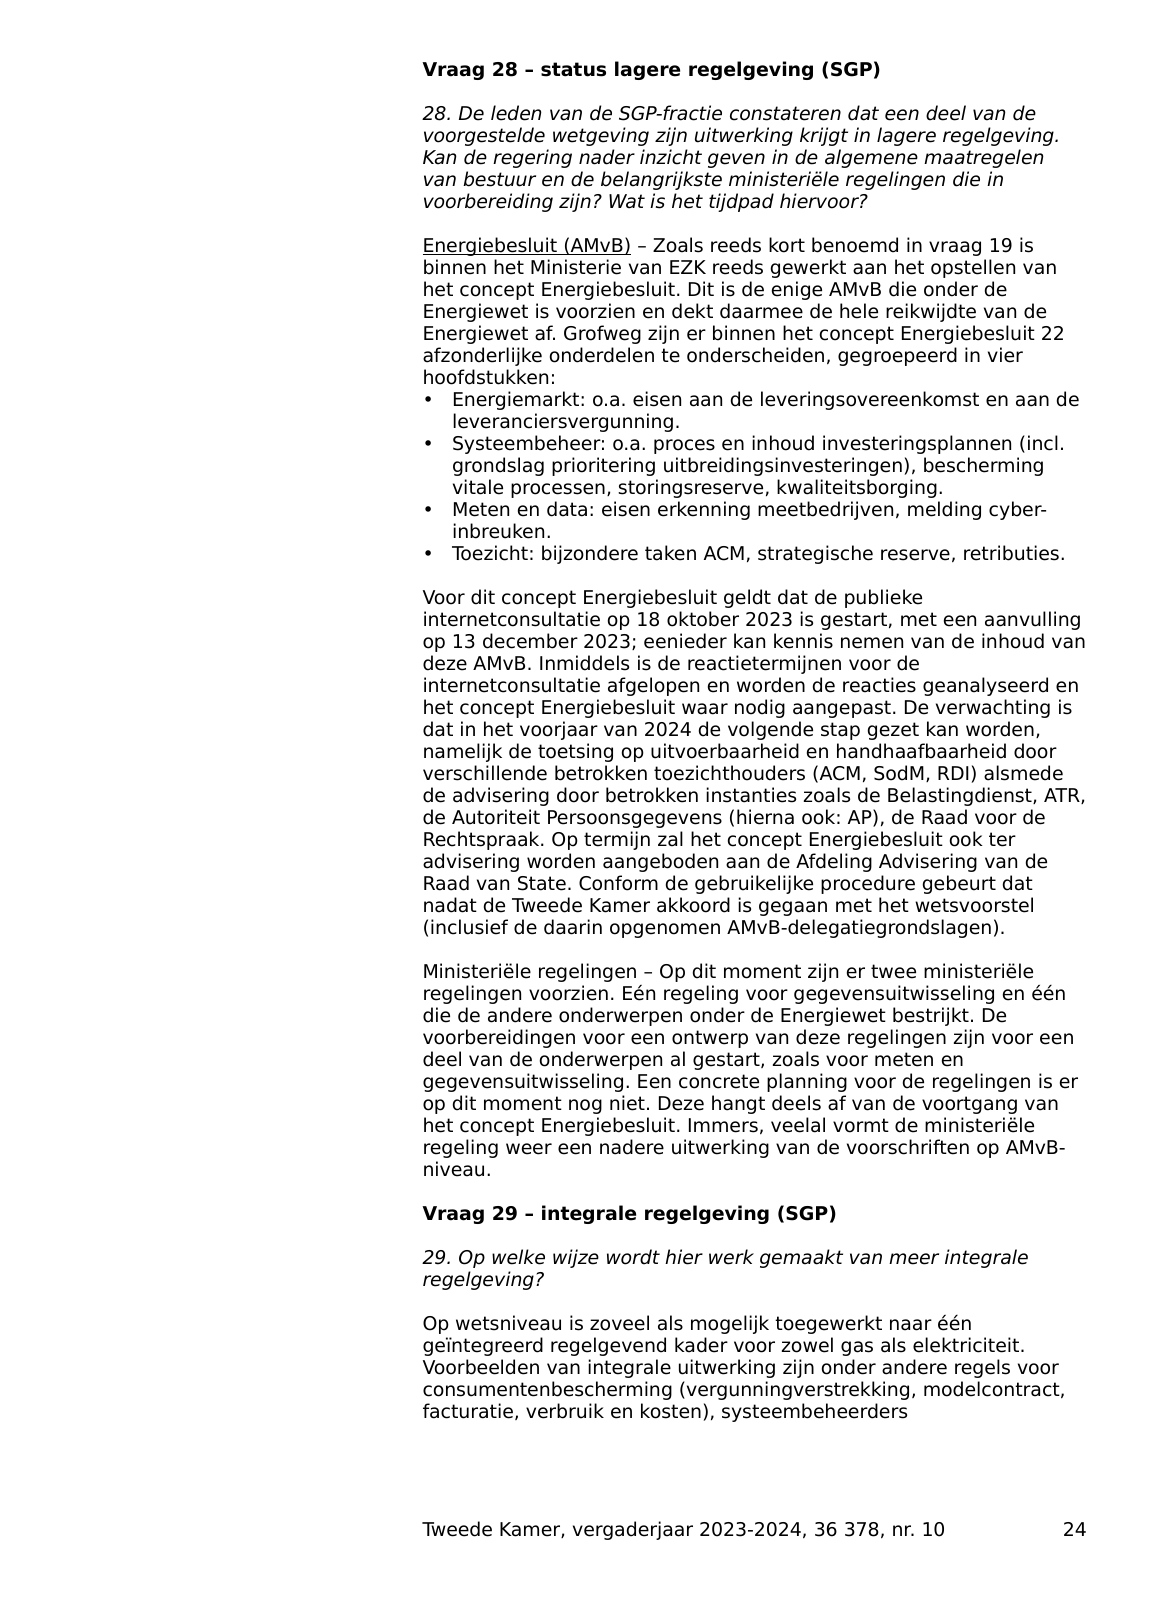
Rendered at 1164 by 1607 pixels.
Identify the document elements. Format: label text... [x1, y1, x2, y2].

text • Toezicht: bijzondere taken ACM, strategische reserve, retributies. [422, 543, 1087, 565]
text Ministeriële regelingen – Op dit moment zijn er twee ministeriële regelingen voorzien. Eén regeling voor gegevensuitwisseling en één die de andere onderwerpen onder de Energiewet bestrijkt. De voorbereidingen voor een ontwerp van deze regelingen zijn voor een deel van de onderwerpen al gestart, zoals voor meten en gegevensuitwisseling. Een concrete planning voor de regelingen is er op dit moment nog niet. Deze hangt deels af van de voortgang van het concept Energiebesluit. Immers, veelal vormt de ministeriële regeling weer een nadere uitwerking van de voorschriften op AMvB-niveau. [422, 961, 1087, 1181]
subtitle 28. De leden van de SGP-fractie constateren dat een deel van de voorgestelde wetgeving zijn uitwerking krijgt in lagere regelgeving. Kan de regering nader inzicht geven in de algemene maatregelen van bestuur en de belangrijkste ministeriële regelingen die in voorbereiding zijn? Wat is het tijdpad hiervoor? [422, 103, 1087, 213]
text Voor dit concept Energiebesluit geldt dat de publieke internetconsultatie op 18 oktober 2023 is gestart, met een aanvulling op 13 december 2023; eenieder kan kennis nemen van de inhoud van deze AMvB. Inmiddels is de reactietermijnen voor de internetconsultatie afgelopen en worden de reacties geanalyseerd en het concept Energiebesluit waar nodig aangepast. De verwachting is dat in het voorjaar van 2024 de volgende stap gezet kan worden, namelijk de toetsing op uitvoerbaarheid en handhaafbaarheid door verschillende betrokken toezichthouders (ACM, SodM, RDI) alsmede de advisering door betrokken instanties zoals de Belastingdienst, ATR, de Autoriteit Persoonsgegevens (hierna ook: AP), de Raad voor de Rechtspraak. Op termijn zal het concept Energiebesluit ook ter advisering worden aangeboden aan de Afdeling Advisering van de Raad van State. Conform de gebruikelijke procedure gebeurt dat nadat de Tweede Kamer akkoord is gegaan met het wetsvoorstel (inclusief de daarin opgenomen AMvB-delegatiegrondslagen). [422, 587, 1087, 939]
subtitle 29. Op welke wijze wordt hier werk gemaakt van meer integrale regelgeving? [422, 1247, 1087, 1291]
text Op wetsniveau is zoveel als mogelijk toegewerkt naar één geïntegreerd regelgevend kader voor zowel gas als elektriciteit. Voorbeelden van integrale uitwerking zijn onder andere regels voor consumentenbescherming (vergunningverstrekking, modelcontract, facturatie, verbruik en kosten), systeembeheerders [422, 1313, 1087, 1423]
text • Systeembeheer: o.a. proces en inhoud investeringsplannen (incl. grondslag prioritering uitbreidingsinvesteringen), bescherming vitale processen, storingsreserve, kwaliteitsborging. [422, 433, 1087, 499]
text Energiebesluit (AMvB) – Zoals reeds kort benoemd in vraag 19 is binnen het Ministerie van EZK reeds gewerkt aan het opstellen van het concept Energiebesluit. Dit is de enige AMvB die onder de Energiewet is voorzien en dekt daarmee de hele reikwijdte van de Energiewet af. Grofweg zijn er binnen het concept Energiebesluit 22 afzonderlijke onderdelen te onderscheiden, gegroepeerd in vier hoofdstukken: [422, 235, 1087, 389]
text • Energiemarkt: o.a. eisen aan de leveringsovereenkomst en aan de leveranciersvergunning. [422, 389, 1087, 433]
subtitle Vraag 29 – integrale regelgeving (SGP) [422, 1203, 1087, 1225]
text • Meten en data: eisen erkenning meetbedrijven, melding cyber-inbreuken. [422, 499, 1087, 543]
subtitle Vraag 28 – status lagere regelgeving (SGP) [422, 59, 1087, 81]
